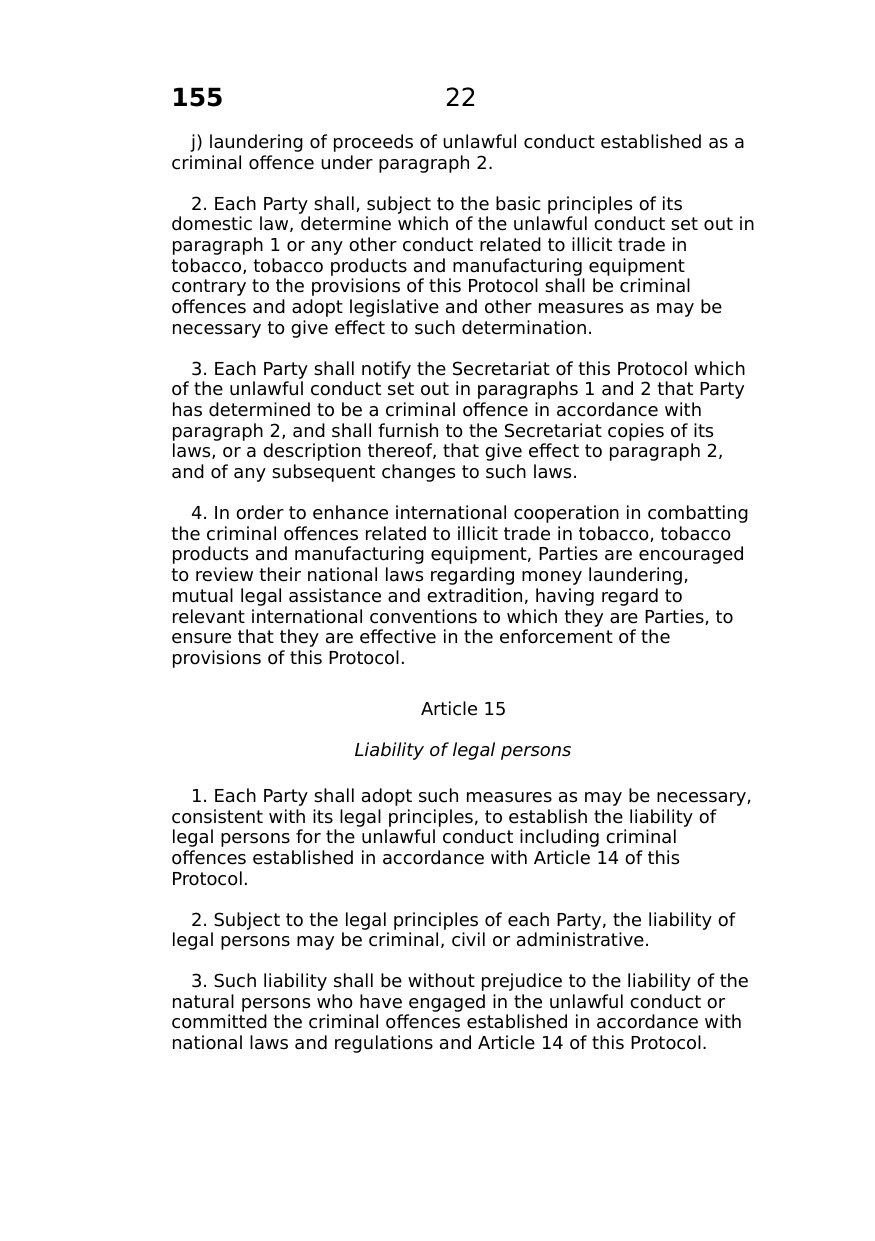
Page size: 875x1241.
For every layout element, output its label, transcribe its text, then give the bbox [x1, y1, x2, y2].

subtitle Article 15 Liability of legal persons [171, 699, 756, 761]
text 3. Each Party shall notify the Secretariat of this Protocol which of the unlawful conduct set out in paragraphs 1 and 2 that Party has determined to be a criminal offence in accordance with paragraph 2, and shall furnish to the Secretariat copies of its laws, or a description thereof, that give effect to paragraph 2, and of any subsequent changes to such laws. [171, 358, 756, 483]
text 4. In order to enhance international cooperation in combatting the criminal offences related to illicit trade in tobacco, tobacco products and manufacturing equipment, Parties are encouraged to review their national laws regarding money laundering, mutual legal assistance and extradition, having regard to relevant international conventions to which they are Parties, to ensure that they are effective in the enforcement of the provisions of this Protocol. [171, 503, 756, 669]
text 1. Each Party shall adopt such measures as may be necessary, consistent with its legal principles, to establish the liability of legal persons for the unlawful conduct including criminal offences established in accordance with Article 14 of this Protocol. [171, 786, 756, 889]
text 2. Subject to the legal principles of each Party, the liability of legal persons may be criminal, civil or administrative. [171, 909, 756, 951]
text 2. Each Party shall, subject to the basic principles of its domestic law, determine which of the unlawful conduct set out in paragraph 1 or any other conduct related to illicit trade in tobacco, tobacco products and manufacturing equipment contrary to the provisions of this Protocol shall be criminal offences and adopt legislative and other measures as may be necessary to give effect to such determination. [171, 193, 756, 338]
text 3. Such liability shall be without prejudice to the liability of the natural persons who have engaged in the unlawful conduct or committed the criminal offences established in accordance with national laws and regulations and Article 14 of this Protocol. [171, 971, 756, 1054]
text j) laundering of proceeds of unlawful conduct established as a criminal offence under paragraph 2. [171, 132, 756, 173]
